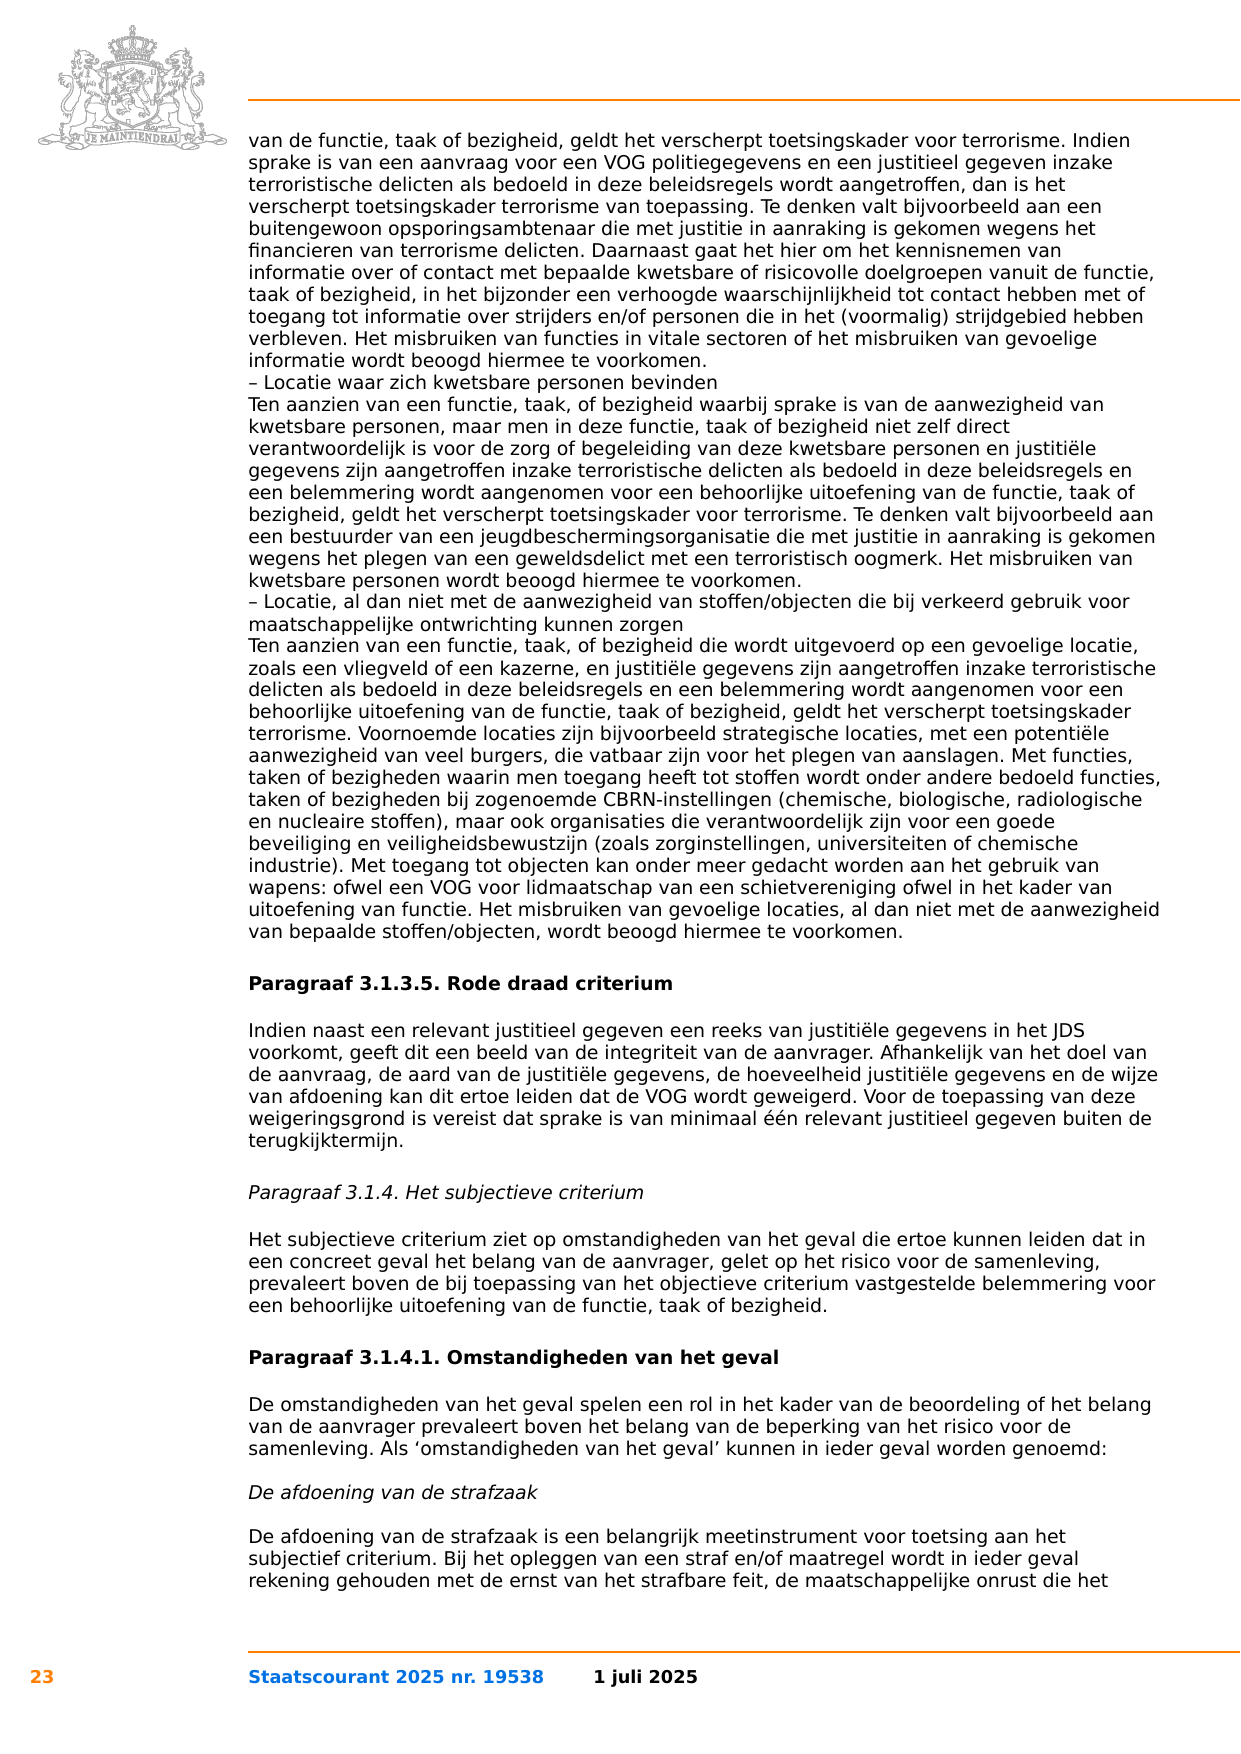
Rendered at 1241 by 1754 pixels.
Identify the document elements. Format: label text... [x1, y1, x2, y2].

text Ten aanzien van een functie, taak, of bezigheid waarbij sprake is van de aanwezigheid van kwetsbare personen, maar men in deze functie, taak of bezigheid niet zelf direct verantwoordelijk is voor de zorg of begeleiding van deze kwetsbare personen en justitiële gegevens zijn aangetroffen inzake terroristische delicten als bedoeld in deze beleidsregels en een belemmering wordt aangenomen voor een behoorlijke uitoefening van de functie, taak of bezigheid, geldt het verscherpt toetsingskader voor terrorisme. Te denken valt bijvoorbeeld aan een bestuurder van een jeugdbeschermingsorganisatie die met justitie in aanraking is gekomen wegens het plegen van een geweldsdelict met een terroristisch oogmerk. Het misbruiken van kwetsbare personen wordt beoogd hiermee te voorkomen. [248, 394, 1163, 591]
subtitle De afdoening van de strafzaak [248, 1482, 1163, 1504]
text De afdoening van de strafzaak is een belangrijk meetinstrument voor toetsing aan het subjectief criterium. Bij het opleggen van een straf en/of maatregel wordt in ieder geval rekening gehouden met de ernst van het strafbare feit, de maatschappelijke onrust die het [248, 1526, 1163, 1591]
text – Locatie waar zich kwetsbare personen bevinden [248, 372, 1163, 394]
text Indien naast een relevant justitieel gegeven een reeks van justitiële gegevens in het JDS voorkomt, geeft dit een beeld van de integriteit van de aanvrager. Afhankelijk van het doel van de aanvraag, de aard van de justitiële gegevens, de hoeveelheid justitiële gegevens en de wijze van afdoening kan dit ertoe leiden dat de VOG wordt geweigerd. Voor de toepassing van deze weigeringsgrond is vereist dat sprake is van minimaal één relevant justitieel gegeven buiten de terugkijktermijn. [248, 1020, 1163, 1152]
picture [38, 25, 227, 150]
text Ten aanzien van een functie, taak, of bezigheid die wordt uitgevoerd op een gevoelige locatie, zoals een vliegveld of een kazerne, en justitiële gegevens zijn aangetroffen inzake terroristische delicten als bedoeld in deze beleidsregels en een belemmering wordt aangenomen voor een behoorlijke uitoefening van de functie, taak of bezigheid, geldt het verscherpt toetsingskader terrorisme. Voornoemde locaties zijn bijvoorbeeld strategische locaties, met een potentiële aanwezigheid van veel burgers, die vatbaar zijn voor het plegen van aanslagen. Met functies, taken of bezigheden waarin men toegang heeft tot stoffen wordt onder andere bedoeld functies, taken of bezigheden bij zogenoemde CBRN-instellingen (chemische, biologische, radiologische en nucleaire stoffen), maar ook organisaties die verantwoordelijk zijn voor een goede beveiliging en veiligheidsbewustzijn (zoals zorginstellingen, universiteiten of chemische industrie). Met toegang tot objecten kan onder meer gedacht worden aan het gebruik van wapens: ofwel een VOG voor lidmaatschap van een schietvereniging ofwel in het kader van uitoefening van functie. Het misbruiken van gevoelige locaties, al dan niet met de aanwezigheid van bepaalde stoffen/objecten, wordt beoogd hiermee te voorkomen. [248, 635, 1163, 943]
subtitle Paragraaf 3.1.4. Het subjectieve criterium [248, 1182, 1163, 1204]
text van de functie, taak of bezigheid, geldt het verscherpt toetsingskader voor terrorisme. Indien sprake is van een aanvraag voor een VOG politiegegevens en een justitieel gegeven inzake terroristische delicten als bedoeld in deze beleidsregels wordt aangetroffen, dan is het verscherpt toetsingskader terrorisme van toepassing. Te denken valt bijvoorbeeld aan een buitengewoon opsporingsambtenaar die met justitie in aanraking is gekomen wegens het financieren van terrorisme delicten. Daarnaast gaat het hier om het kennisnemen van informatie over of contact met bepaalde kwetsbare of risicovolle doelgroepen vanuit de functie, taak of bezigheid, in het bijzonder een verhoogde waarschijnlijkheid tot contact hebben met of toegang tot informatie over strijders en/of personen die in het (voormalig) strijdgebied hebben verbleven. Het misbruiken van functies in vitale sectoren of het misbruiken van gevoelige informatie wordt beoogd hiermee te voorkomen. [248, 130, 1163, 372]
subtitle Paragraaf 3.1.3.5. Rode draad criterium [248, 973, 1163, 995]
text – Locatie, al dan niet met de aanwezigheid van stoffen/objecten die bij verkeerd gebruik voor maatschappelijke ontwrichting kunnen zorgen [248, 591, 1163, 635]
text De omstandigheden van het geval spelen een rol in het kader van de beoordeling of het belang van de aanvrager prevaleert boven het belang van de beperking van het risico voor de samenleving. Als ‘omstandigheden van het geval’ kunnen in ieder geval worden genoemd: [248, 1394, 1163, 1460]
subtitle Paragraaf 3.1.4.1. Omstandigheden van het geval [248, 1347, 1163, 1369]
text Het subjectieve criterium ziet op omstandigheden van het geval die ertoe kunnen leiden dat in een concreet geval het belang van de aanvrager, gelet op het risico voor de samenleving, prevaleert boven de bij toepassing van het objectieve criterium vastgestelde belemmering voor een behoorlijke uitoefening van de functie, taak of bezigheid. [248, 1229, 1163, 1317]
